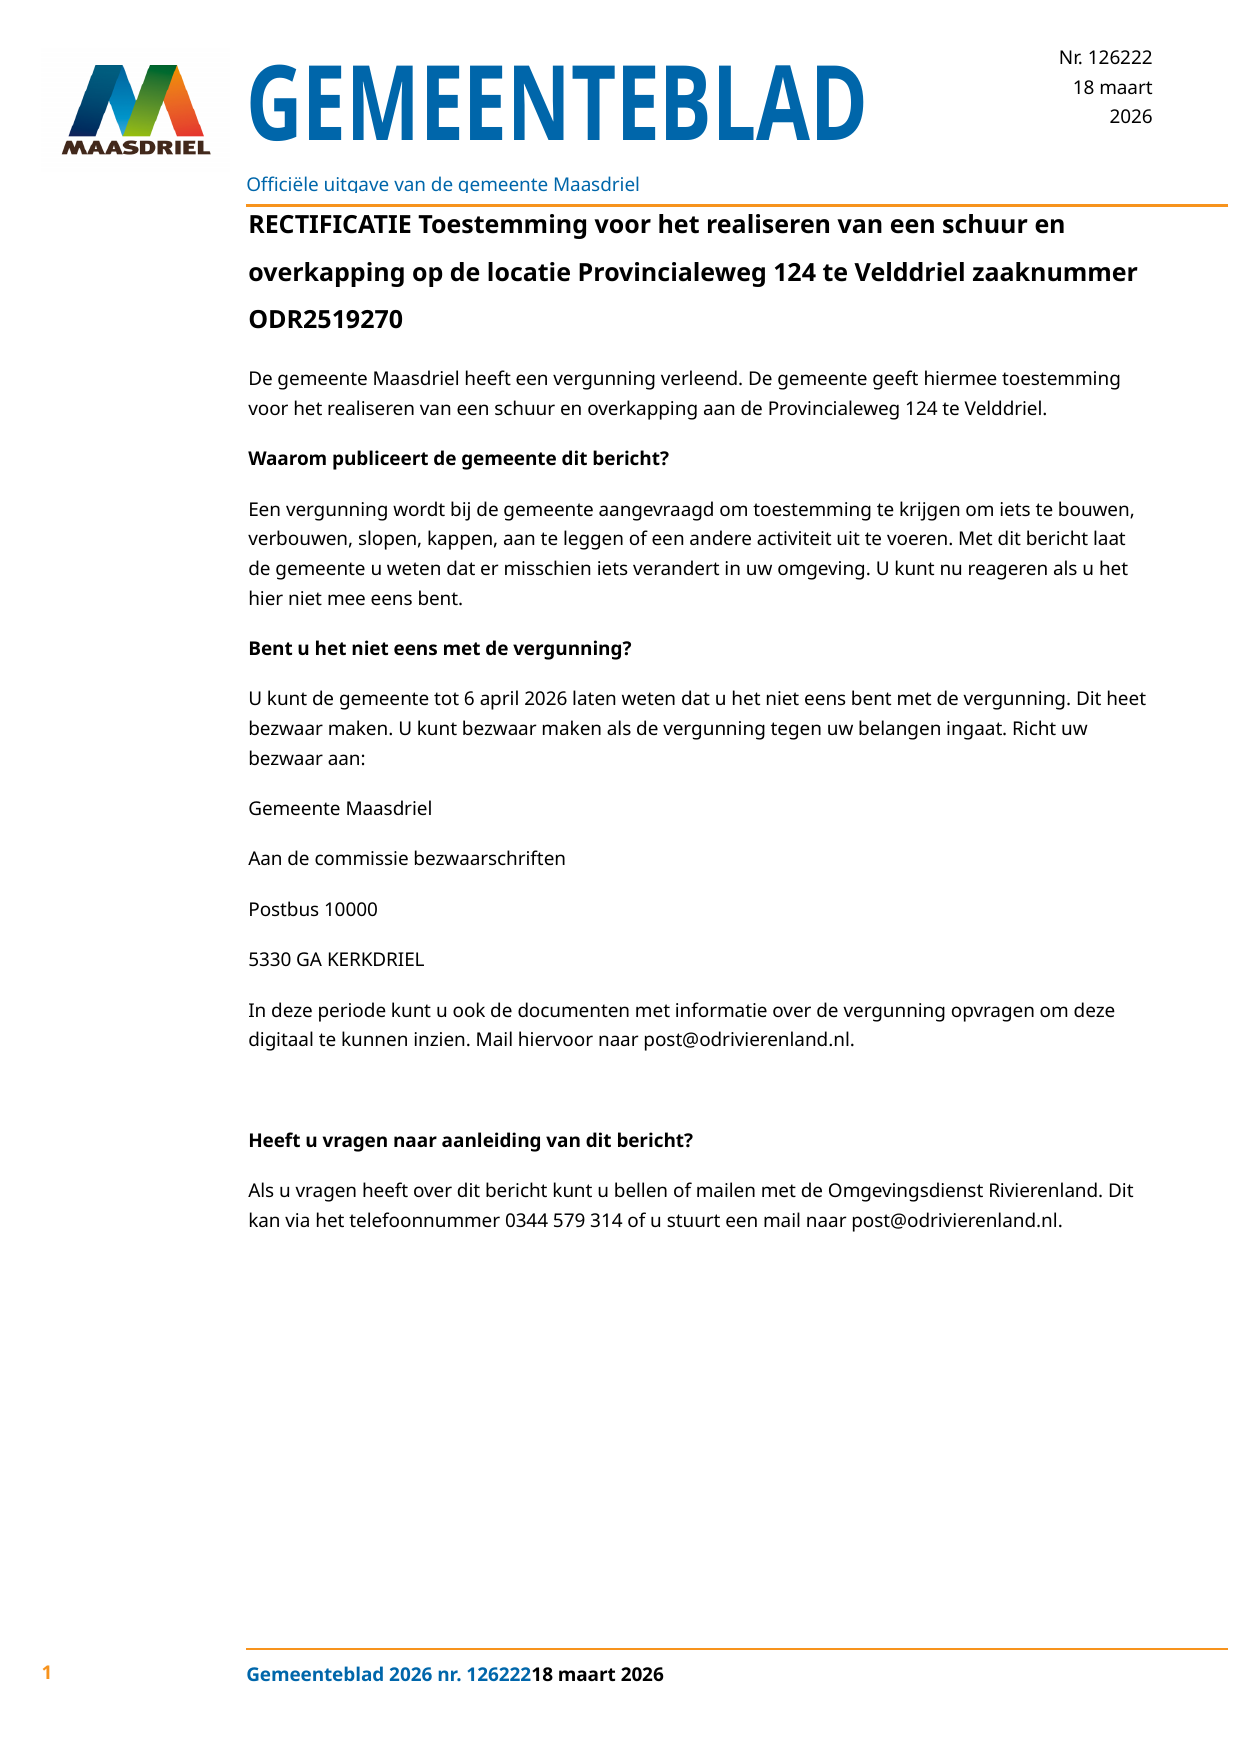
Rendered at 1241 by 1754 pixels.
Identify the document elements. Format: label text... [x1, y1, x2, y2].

text Bent u het niet eens met de vergunning? [248, 635, 1152, 661]
text Een vergunning wordt bij de gemeente aangevraagd om toestemming te krijgen om iets te bouwen, verbouwen, slopen, kappen, aan te leggen of een andere activiteit uit te voeren. Met dit bericht laat de gemeente u weten dat er misschien iets verandert in uw omgeving. U kunt nu reageren als u het hier niet mee eens bent. [248, 496, 1152, 610]
text RECTIFICATIE Toestemming voor het realiseren van een schuur en overkapping op de locatie Provincialeweg 124 te Velddriel zaaknummer ODR2519270 [248, 207, 1152, 336]
text U kunt de gemeente tot 6 april 2026 laten weten dat u het niet eens bent met de vergunning. Dit heet bezwaar maken. U kunt bezwaar maken als de vergunning tegen uw belangen ingaat. Richt uw bezwaar aan: [248, 686, 1152, 770]
text 5330 GA KERKDRIEL [248, 946, 1152, 972]
text Waarom publiceert de gemeente dit bericht? [248, 446, 1152, 471]
text Heeft u vragen naar aanleiding van dit bericht? [248, 1127, 1152, 1153]
text Gemeente Maasdriel [248, 795, 1152, 821]
text De gemeente Maasdriel heeft een vergunning verleend. De gemeente geeft hiermee toestemming voor het realiseren van een schuur en overkapping aan de Provincialeweg 124 te Velddriel. [248, 366, 1152, 421]
text Aan de commissie bezwaarschriften [248, 846, 1152, 871]
text Postbus 10000 [248, 896, 1152, 922]
text Als u vragen heeft over dit bericht kunt u bellen of mailen met de Omgevingsdienst Rivierenland. Dit kan via het telefoonnummer 0344 579 314 of u stuurt een mail naar post@odrivierenland.nl. [248, 1178, 1152, 1233]
text In deze periode kunt u ook de documenten met informatie over de vergunning opvragen om deze digitaal te kunnen inzien. Mail hiervoor naar post@odrivierenland.nl. [248, 997, 1152, 1052]
picture [41, 47, 231, 172]
